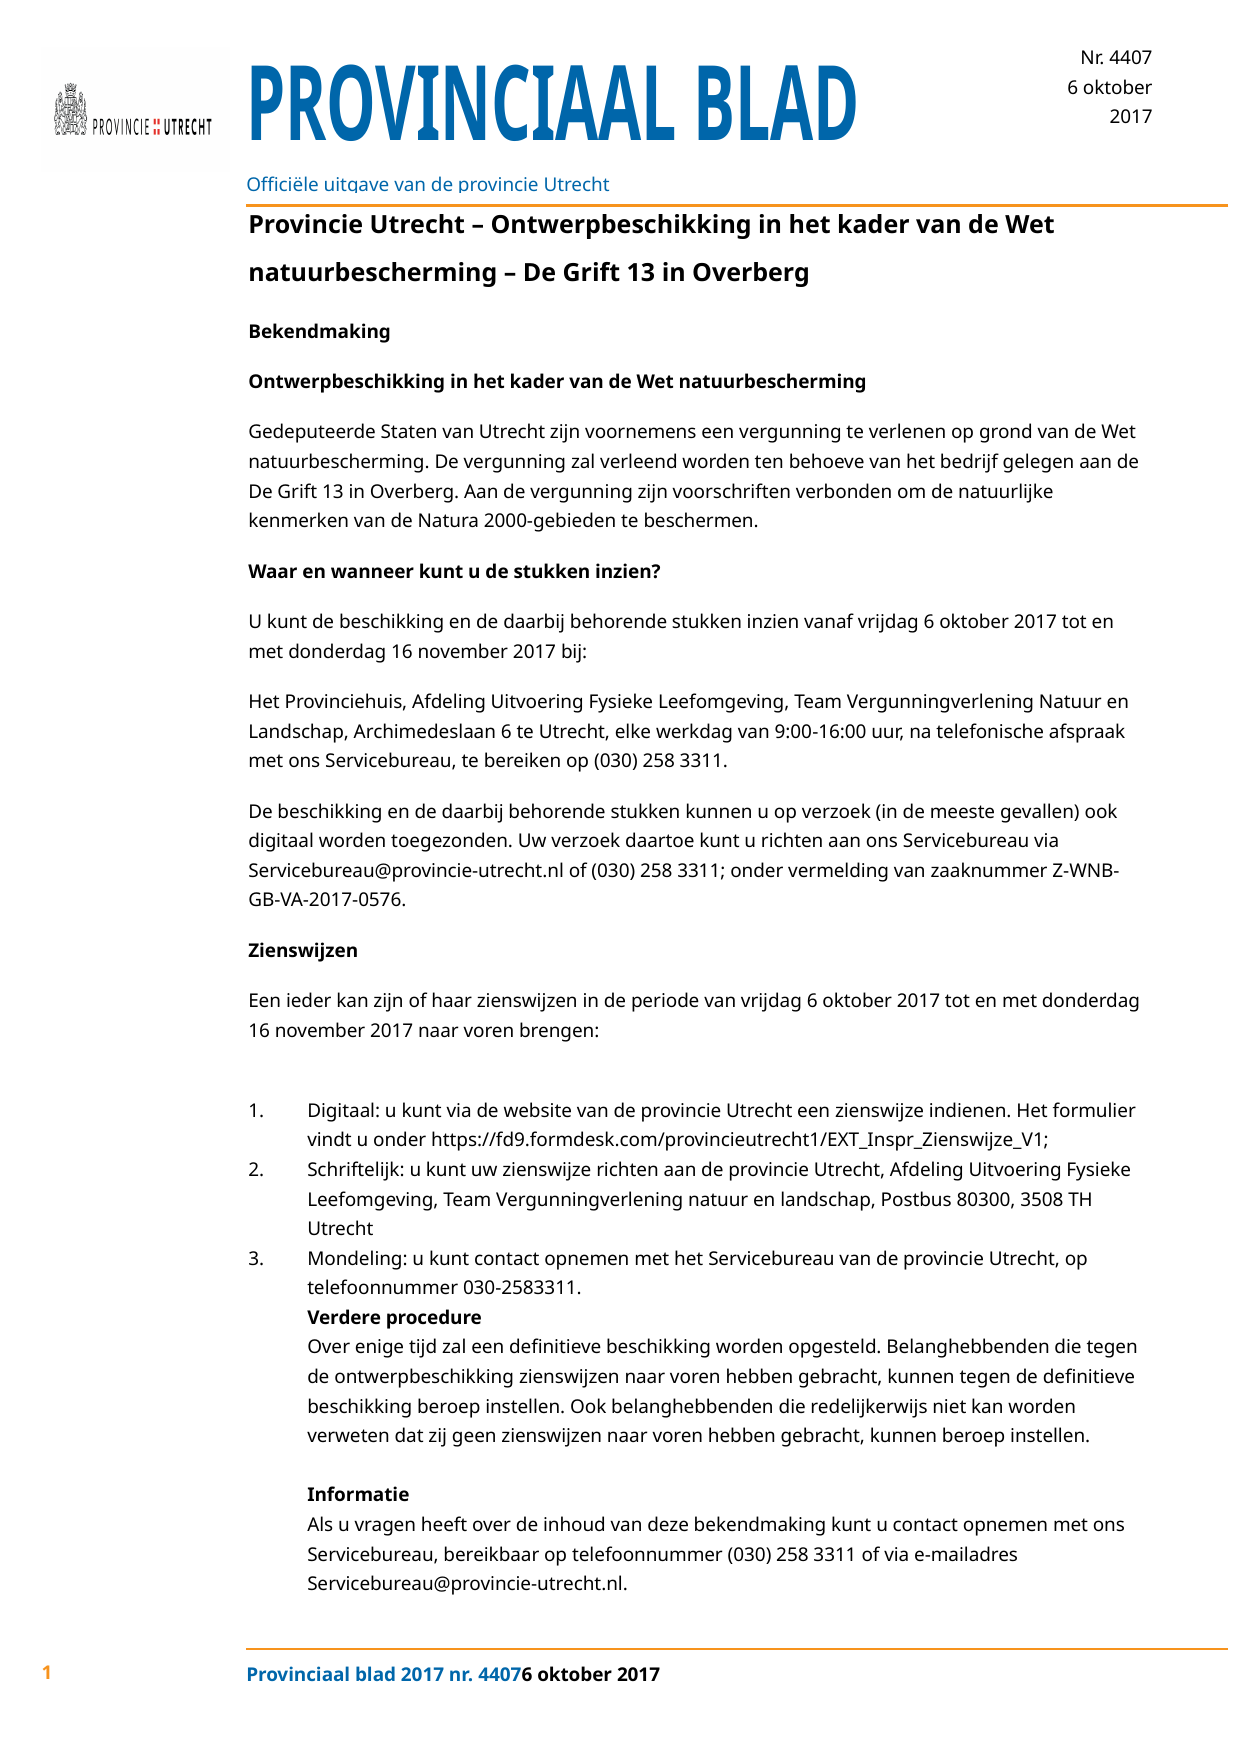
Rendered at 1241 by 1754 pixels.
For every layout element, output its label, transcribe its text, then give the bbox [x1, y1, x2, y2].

list Over enige tijd zal een definitieve beschikking worden opgesteld. Belanghebbenden die tegen de ontwerpbeschikking zienswijzen naar voren hebben gebracht, kunnen tegen de definitieve beschikking beroep instellen. Ook belanghebbenden die redelijkerwijs niet kan worden verweten dat zij geen zienswijzen naar voren hebben gebracht, kunnen beroep instellen. [248, 1334, 1152, 1448]
list Informatie [248, 1482, 1152, 1507]
list Schriftelijk: u kunt uw zienswijze richten aan de provincie Utrecht, Afdeling Uitvoering Fysieke Leefomgeving, Team Vergunningverlening natuur en landschap, Postbus 80300, 3508 TH Utrecht [248, 1156, 1152, 1241]
list Mondeling: u kunt contact opnemen met het Servicebureau van de provincie Utrecht, op telefoonnummer 030-2583311. [248, 1245, 1152, 1300]
list Verdere procedure [248, 1304, 1152, 1330]
list Digitaal: u kunt via de website van de provincie Utrecht een zienswijze indienen. Het formulier vindt u onder https://fd9.formdesk.com/provincieutrecht1/EXT_Inspr_Zienswijze_V1; [248, 1097, 1152, 1152]
text Het Provinciehuis, Afdeling Uitvoering Fysieke Leefomgeving, Team Vergunningverlening Natuur en Landschap, Archimedeslaan 6 te Utrecht, elke werkdag van 9:00‑16:00 uur, na telefonische afspraak met ons Servicebureau, te bereiken op (030) 258 3311. [248, 688, 1152, 773]
list Als u vragen heeft over de inhoud van deze bekendmaking kunt u contact opnemen met ons Servicebureau, bereikbaar op telefoonnummer (030) 258 3311 of via e-mailadres Servicebureau@provincie-utrecht.nl. [248, 1511, 1152, 1596]
text De beschikking en de daarbij behorende stukken kunnen u op verzoek (in de meeste gevallen) ook digitaal worden toegezonden. Uw verzoek daartoe kunt u richten aan ons Servicebureau via Servicebureau@provincie-utrecht.nl of (030) 258 3311; onder vermelding van zaaknummer Z-WNB-GB-VA-2017-0576. [248, 798, 1152, 912]
picture [41, 47, 231, 172]
text Zienswijzen [248, 937, 1152, 963]
text Een ieder kan zijn of haar zienswijzen in de periode van vrijdag 6 oktober 2017 tot en met donderdag 16 november 2017 naar voren brengen: [248, 987, 1152, 1043]
text Waar en wanneer kunt u de stukken inzien? [248, 558, 1152, 584]
text U kunt de beschikking en de daarbij behorende stukken inzien vanaf vrijdag 6 oktober 2017 tot en met donderdag 16 november 2017 bij: [248, 608, 1152, 664]
text Gedeputeerde Staten van Utrecht zijn voornemens een vergunning te verlenen op grond van de Wet natuurbescherming. De vergunning zal verleend worden ten behoeve van het bedrijf gelegen aan de De Grift 13 in Overberg. Aan de vergunning zijn voorschriften verbonden om de natuurlijke kenmerken van de Natura 2000-gebieden te beschermen. [248, 419, 1152, 533]
text Bekendmaking [248, 318, 1152, 344]
text Ontwerpbeschikking in het kader van de Wet natuurbescherming [248, 368, 1152, 394]
text Provincie Utrecht – Ontwerpbeschikking in het kader van de Wet natuurbescherming – De Grift 13 in Overberg [248, 207, 1152, 288]
